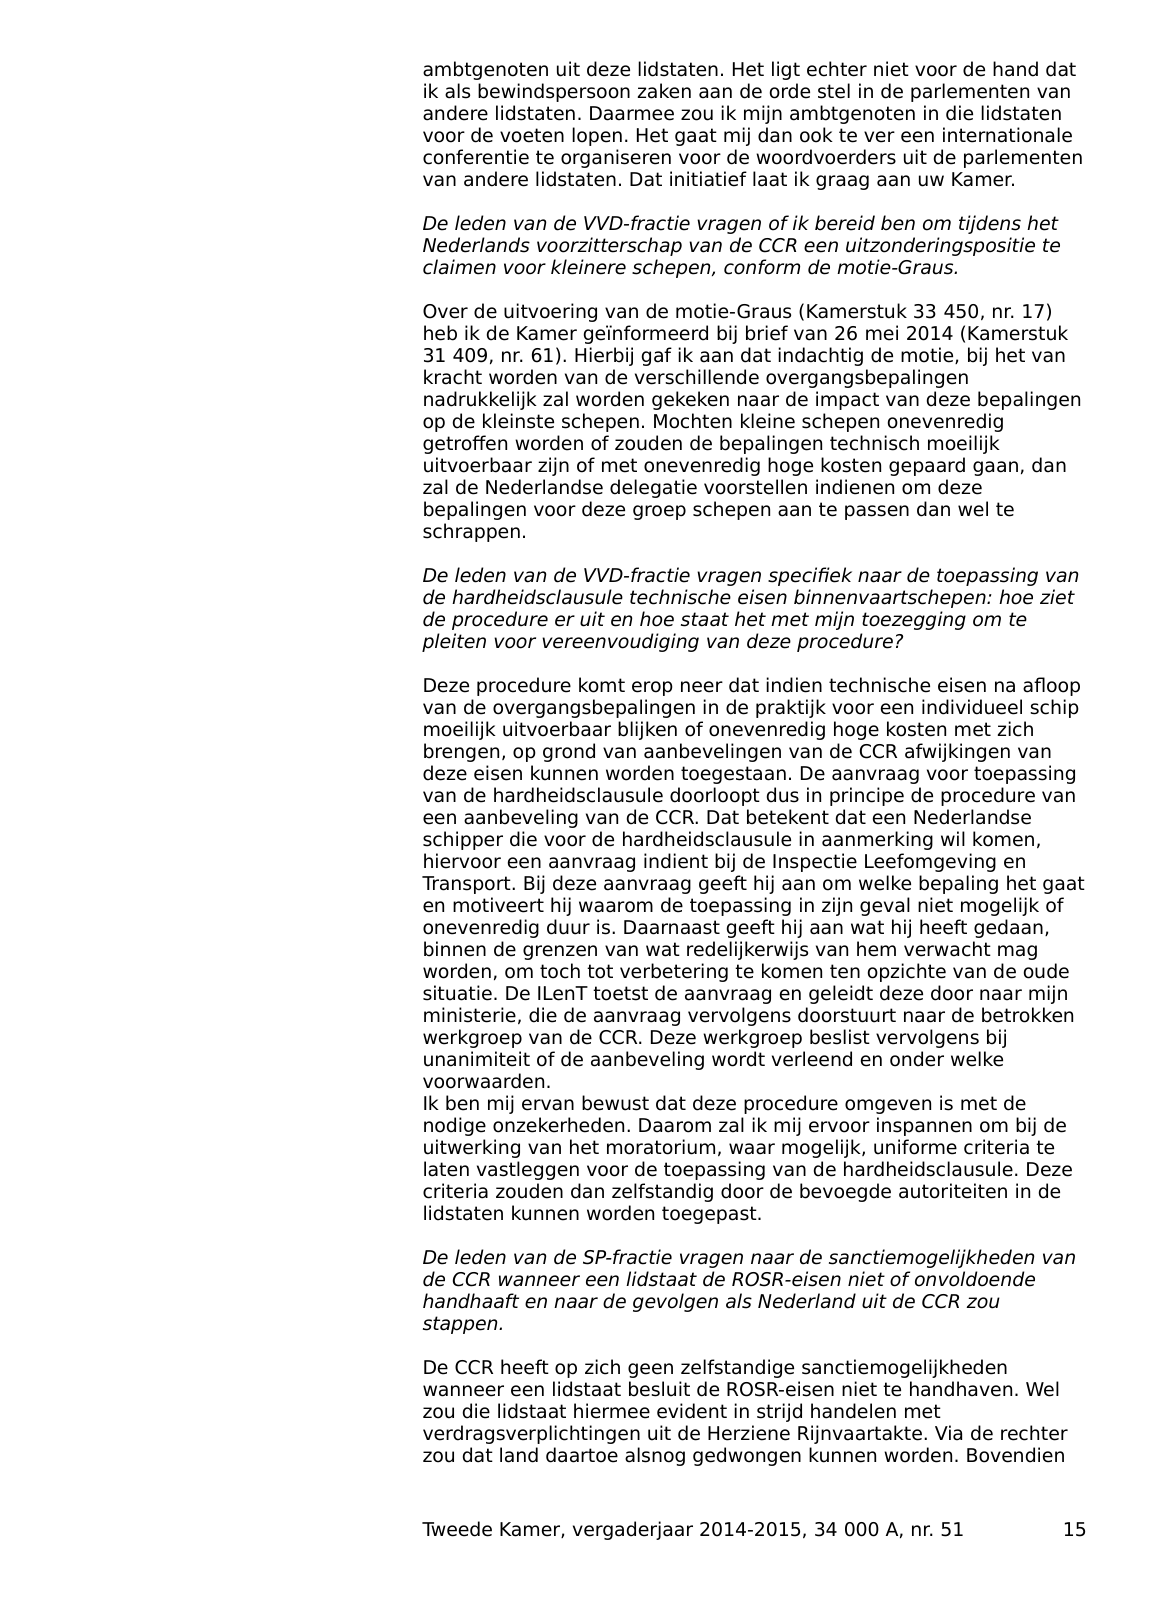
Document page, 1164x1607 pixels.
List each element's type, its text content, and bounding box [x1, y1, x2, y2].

text De leden van de VVD-fractie vragen of ik bereid ben om tijdens het Nederlands voorzitterschap van de CCR een uitzonderingspositie te claimen voor kleinere schepen, conform de motie-Graus. [422, 213, 1087, 279]
text Over de uitvoering van de motie-Graus (Kamerstuk 33 450, nr. 17) heb ik de Kamer geïnformeerd bij brief van 26 mei 2014 (Kamerstuk 31 409, nr. 61). Hierbij gaf ik aan dat indachtig de motie, bij het van kracht worden van de verschillende overgangsbepalingen nadrukkelijk zal worden gekeken naar de impact van deze bepalingen op de kleinste schepen. Mochten kleine schepen onevenredig getroffen worden of zouden de bepalingen technisch moeilijk uitvoerbaar zijn of met onevenredig hoge kosten gepaard gaan, dan zal de Nederlandse delegatie voorstellen indienen om deze bepalingen voor deze groep schepen aan te passen dan wel te schrappen. [422, 301, 1087, 543]
text De leden van de VVD-fractie vragen specifiek naar de toepassing van de hardheidsclausule technische eisen binnenvaartschepen: hoe ziet de procedure er uit en hoe staat het met mijn toezegging om te pleiten voor vereenvoudiging van deze procedure? [422, 565, 1087, 653]
text Deze procedure komt erop neer dat indien technische eisen na afloop van de overgangsbepalingen in de praktijk voor een individueel schip moeilijk uitvoerbaar blijken of onevenredig hoge kosten met zich brengen, op grond van aanbevelingen van de CCR afwijkingen van deze eisen kunnen worden toegestaan. De aanvraag voor toepassing van de hardheidsclausule doorloopt dus in principe de procedure van een aanbeveling van de CCR. Dat betekent dat een Nederlandse schipper die voor de hardheidsclausule in aanmerking wil komen, hiervoor een aanvraag indient bij de Inspectie Leefomgeving en Transport. Bij deze aanvraag geeft hij aan om welke bepaling het gaat en motiveert hij waarom de toepassing in zijn geval niet mogelijk of onevenredig duur is. Daarnaast geeft hij aan wat hij heeft gedaan, binnen de grenzen van wat redelijkerwijs van hem verwacht mag worden, om toch tot verbetering te komen ten opzichte van de oude situatie. De ILenT toetst de aanvraag en geleidt deze door naar mijn ministerie, die de aanvraag vervolgens doorstuurt naar de betrokken werkgroep van de CCR. Deze werkgroep beslist vervolgens bij unanimiteit of de aanbeveling wordt verleend en onder welke voorwaarden. [422, 675, 1087, 1093]
text Ik ben mij ervan bewust dat deze procedure omgeven is met de nodige onzekerheden. Daarom zal ik mij ervoor inspannen om bij de uitwerking van het moratorium, waar mogelijk, uniforme criteria te laten vastleggen voor de toepassing van de hardheidsclausule. Deze criteria zouden dan zelfstandig door de bevoegde autoriteiten in de lidstaten kunnen worden toegepast. [422, 1093, 1087, 1225]
text ambtgenoten uit deze lidstaten. Het ligt echter niet voor de hand dat ik als bewindspersoon zaken aan de orde stel in de parlementen van andere lidstaten. Daarmee zou ik mijn ambtgenoten in die lidstaten voor de voeten lopen. Het gaat mij dan ook te ver een internationale conferentie te organiseren voor de woordvoerders uit de parlementen van andere lidstaten. Dat initiatief laat ik graag aan uw Kamer. [422, 59, 1087, 191]
text De leden van de SP-fractie vragen naar de sanctiemogelijkheden van de CCR wanneer een lidstaat de ROSR-eisen niet of onvoldoende handhaaft en naar de gevolgen als Nederland uit de CCR zou stappen. [422, 1247, 1087, 1335]
text De CCR heeft op zich geen zelfstandige sanctiemogelijkheden wanneer een lidstaat besluit de ROSR-eisen niet te handhaven. Wel zou die lidstaat hiermee evident in strijd handelen met verdragsverplichtingen uit de Herziene Rijnvaartakte. Via de rechter zou dat land daartoe alsnog gedwongen kunnen worden. Bovendien [422, 1357, 1087, 1467]
